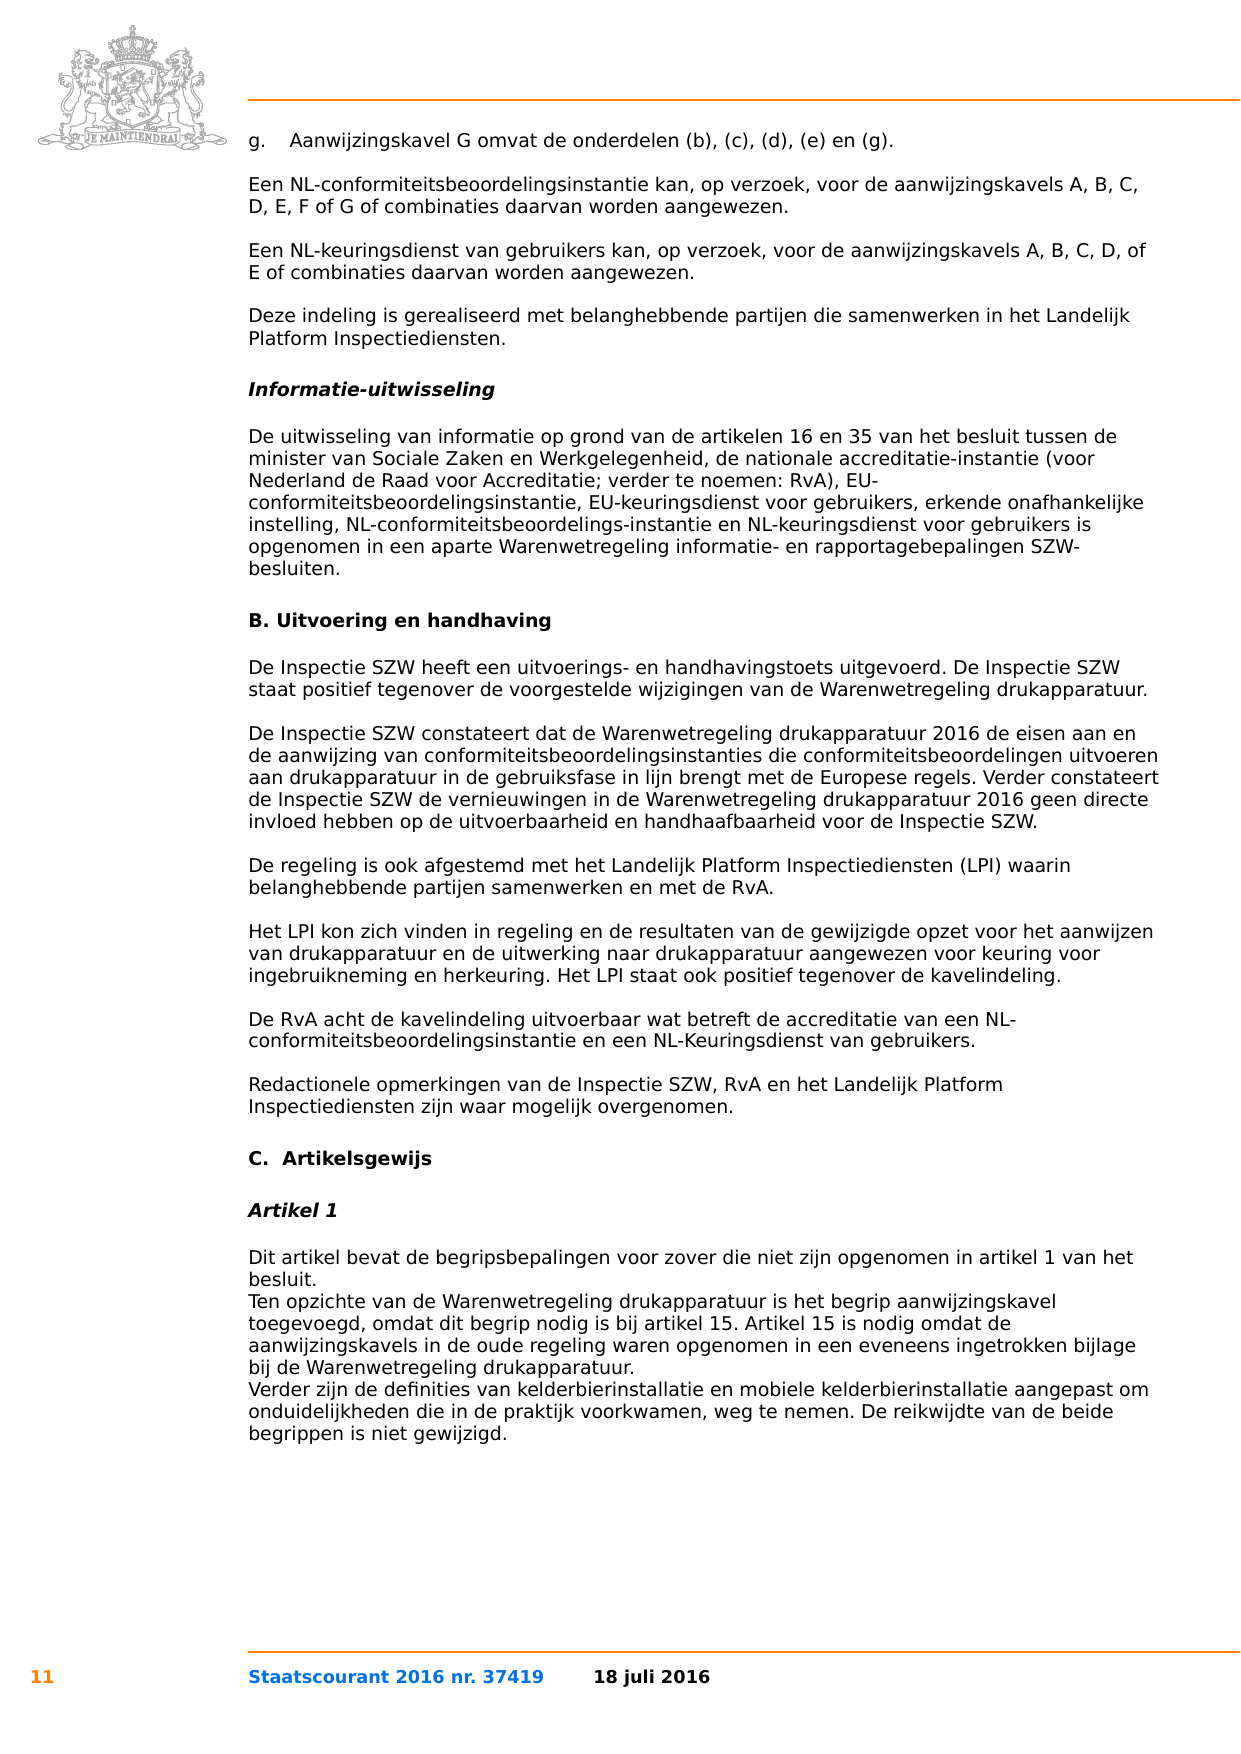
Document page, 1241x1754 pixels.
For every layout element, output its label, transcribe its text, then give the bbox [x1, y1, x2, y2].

text De RvA acht de kavelindeling uitvoerbaar wat betreft de accreditatie van een NL-conformiteitsbeoordelingsinstantie en een NL-Keuringsdienst van gebruikers. [248, 1008, 1163, 1052]
subtitle Artikel 1 [248, 1200, 1163, 1222]
text Het LPI kon zich vinden in regeling en de resultaten van de gewijzigde opzet voor het aanwijzen van drukapparatuur en de uitwerking naar drukapparatuur aangewezen voor keuring voor ingebruikneming en herkeuring. Het LPI staat ook positief tegenover de kavelindeling. [248, 921, 1163, 987]
text Een NL-keuringsdienst van gebruikers kan, op verzoek, voor de aanwijzingskavels A, B, C, D, of E of combinaties daarvan worden aangewezen. [248, 239, 1163, 283]
text Dit artikel bevat de begripsbepalingen voor zover die niet zijn opgenomen in artikel 1 van het besluit. [248, 1247, 1163, 1291]
text Ten opzichte van de Warenwetregeling drukapparatuur is het begrip aanwijzingskavel toegevoegd, omdat dit begrip nodig is bij artikel 15. Artikel 15 is nodig omdat de aanwijzingskavels in de oude regeling waren opgenomen in een eveneens ingetrokken bijlage bij de Warenwetregeling drukapparatuur. [248, 1291, 1163, 1379]
text De Inspectie SZW constateert dat de Warenwetregeling drukapparatuur 2016 de eisen aan en de aanwijzing van conformiteitsbeoordelingsinstanties die conformiteitsbeoordelingen uitvoeren aan drukapparatuur in de gebruiksfase in lijn brengt met de Europese regels. Verder constateert de Inspectie SZW de vernieuwingen in de Warenwetregeling drukapparatuur 2016 geen directe invloed hebben op de uitvoerbaarheid en handhaafbaarheid voor de Inspectie SZW. [248, 723, 1163, 833]
text De uitwisseling van informatie op grond van de artikelen 16 en 35 van het besluit tussen de minister van Sociale Zaken en Werkgelegenheid, de nationale accreditatie-instantie (voor Nederland de Raad voor Accreditatie; verder te noemen: RvA), EU-conformiteitsbeoordelingsinstantie, EU-keuringsdienst voor gebruikers, erkende onafhankelijke instelling, NL-conformiteitsbeoordelings-instantie en NL-keuringsdienst voor gebruikers is opgenomen in een aparte Warenwetregeling informatie- en rapportagebepalingen SZW-besluiten. [248, 426, 1163, 580]
subtitle C. Artikelsgewijs [248, 1148, 1163, 1170]
picture [38, 25, 227, 150]
text De Inspectie SZW heeft een uitvoerings- en handhavingstoets uitgevoerd. De Inspectie SZW staat positief tegenover de voorgestelde wijzigingen van de Warenwetregeling drukapparatuur. [248, 657, 1163, 701]
text De regeling is ook afgestemd met het Landelijk Platform Inspectiediensten (LPI) waarin belanghebbende partijen samenwerken en met de RvA. [248, 855, 1163, 899]
text g. Aanwijzingskavel G omvat de onderdelen (b), (c), (d), (e) en (g). [248, 130, 1163, 152]
text Een NL-conformiteitsbeoordelingsinstantie kan, op verzoek, voor de aanwijzingskavels A, B, C, D, E, F of G of combinaties daarvan worden aangewezen. [248, 174, 1163, 218]
text Deze indeling is gerealiseerd met belanghebbende partijen die samenwerken in het Landelijk Platform Inspectiediensten. [248, 305, 1163, 349]
text Redactionele opmerkingen van de Inspectie SZW, RvA en het Landelijk Platform Inspectiediensten zijn waar mogelijk overgenomen. [248, 1074, 1163, 1118]
text Verder zijn de definities van kelderbierinstallatie en mobiele kelderbierinstallatie aangepast om onduidelijkheden die in de praktijk voorkwamen, weg te nemen. De reikwijdte van de beide begrippen is niet gewijzigd. [248, 1379, 1163, 1445]
subtitle Informatie-uitwisseling [248, 379, 1163, 401]
subtitle B. Uitvoering en handhaving [248, 610, 1163, 632]
